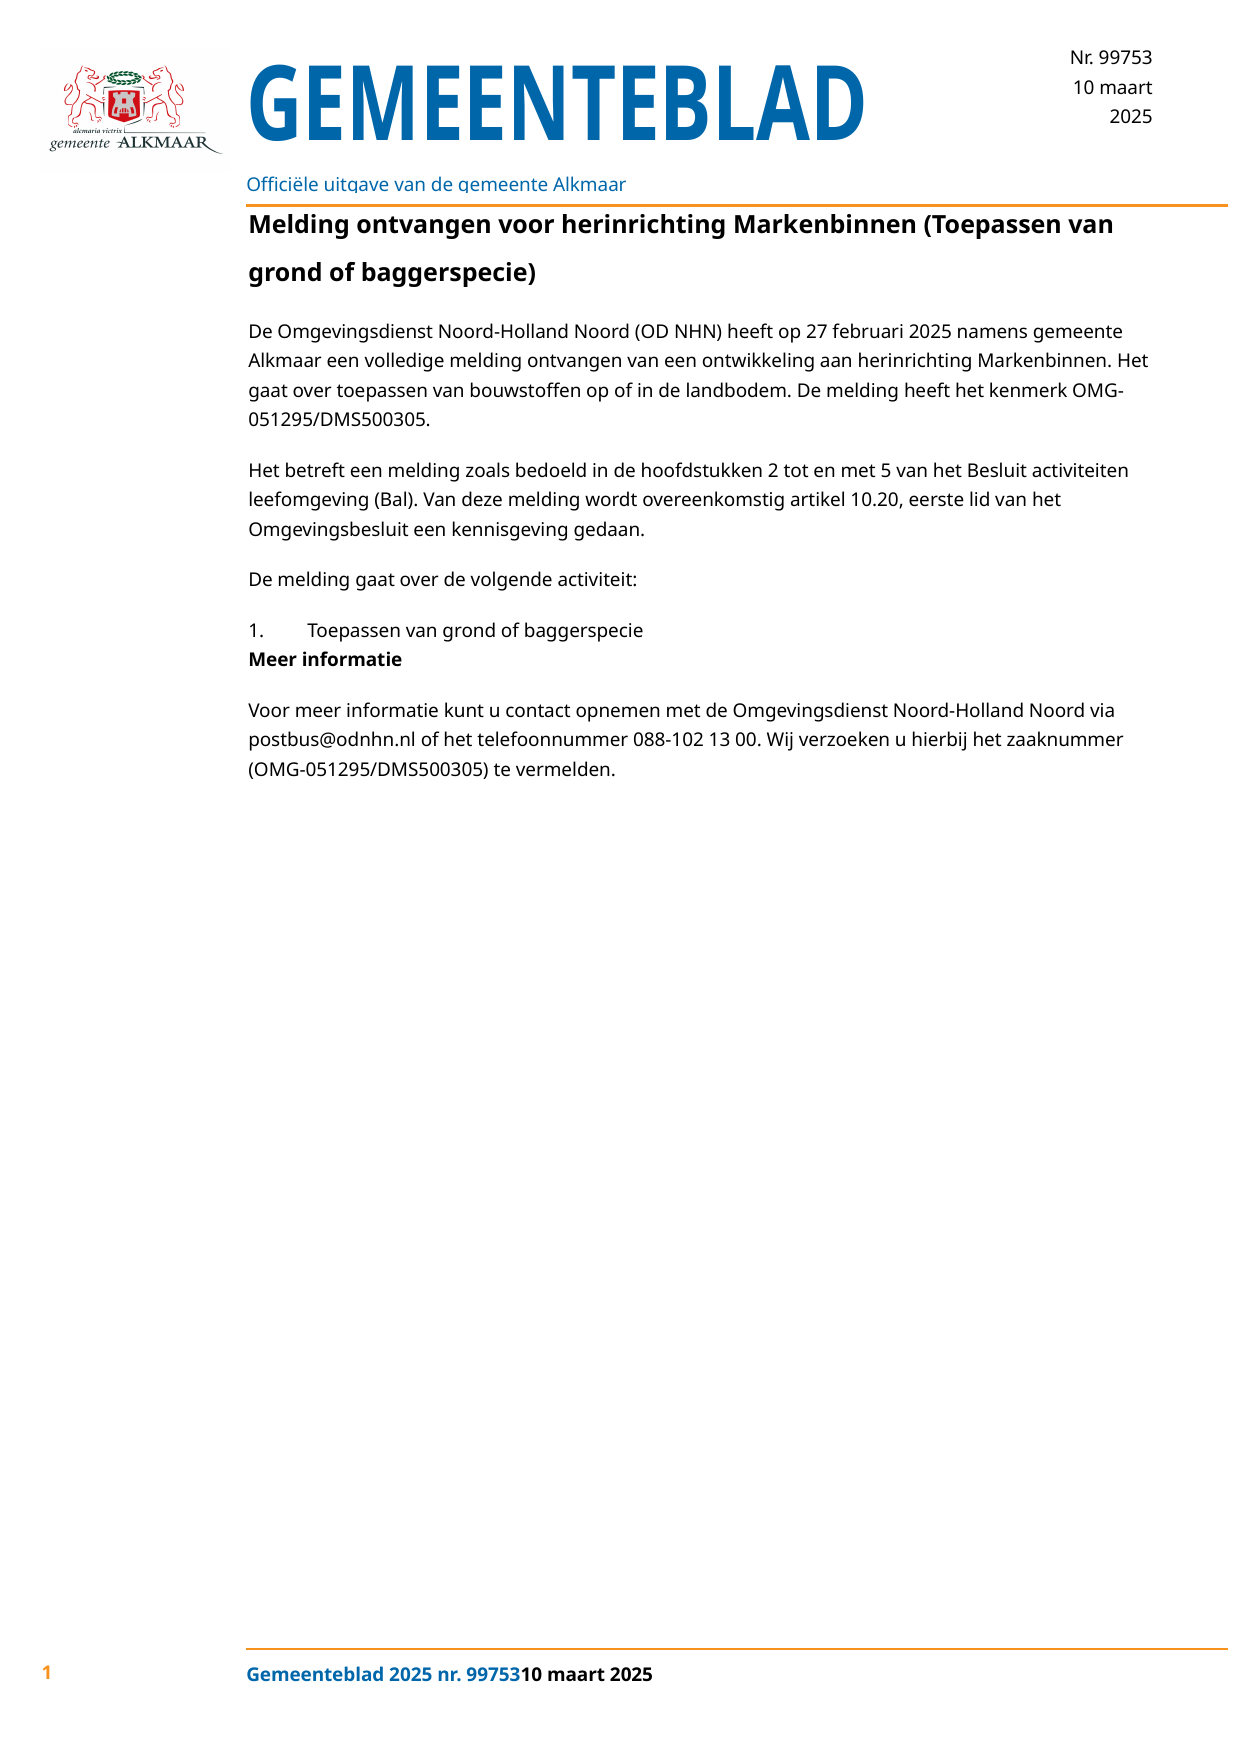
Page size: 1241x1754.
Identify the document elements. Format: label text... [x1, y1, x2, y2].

picture [41, 47, 231, 172]
text De melding gaat over de volgende activiteit: [248, 567, 1152, 592]
text De Omgevingsdienst Noord-Holland Noord (OD NHN) heeft op 27 februari 2025 namens gemeente Alkmaar een volledige melding ontvangen van een ontwikkeling aan herinrichting Markenbinnen. Het gaat over toepassen van bouwstoffen op of in de landbodem. De melding heeft het kenmerk OMG-051295/DMS500305. [248, 318, 1152, 432]
list Toepassen van grond of baggerspecie [248, 617, 1152, 643]
text Meer informatie [248, 647, 1152, 672]
text Het betreft een melding zoals bedoeld in de hoofdstukken 2 tot en met 5 van het Besluit activiteiten leefomgeving (Bal). Van deze melding wordt overeenkomstig artikel 10.20, eerste lid van het Omgevingsbesluit een kennisgeving gedaan. [248, 457, 1152, 542]
text Melding ontvangen voor herinrichting Markenbinnen (Toepassen van grond of baggerspecie) [248, 207, 1152, 288]
text Voor meer informatie kunt u contact opnemen met de Omgevingsdienst Noord-Holland Noord via postbus@odnhn.nl of het telefoonnummer 088-102 13 00. Wij verzoeken u hierbij het zaaknummer (OMG-051295/DMS500305) te vermelden. [248, 697, 1152, 782]
